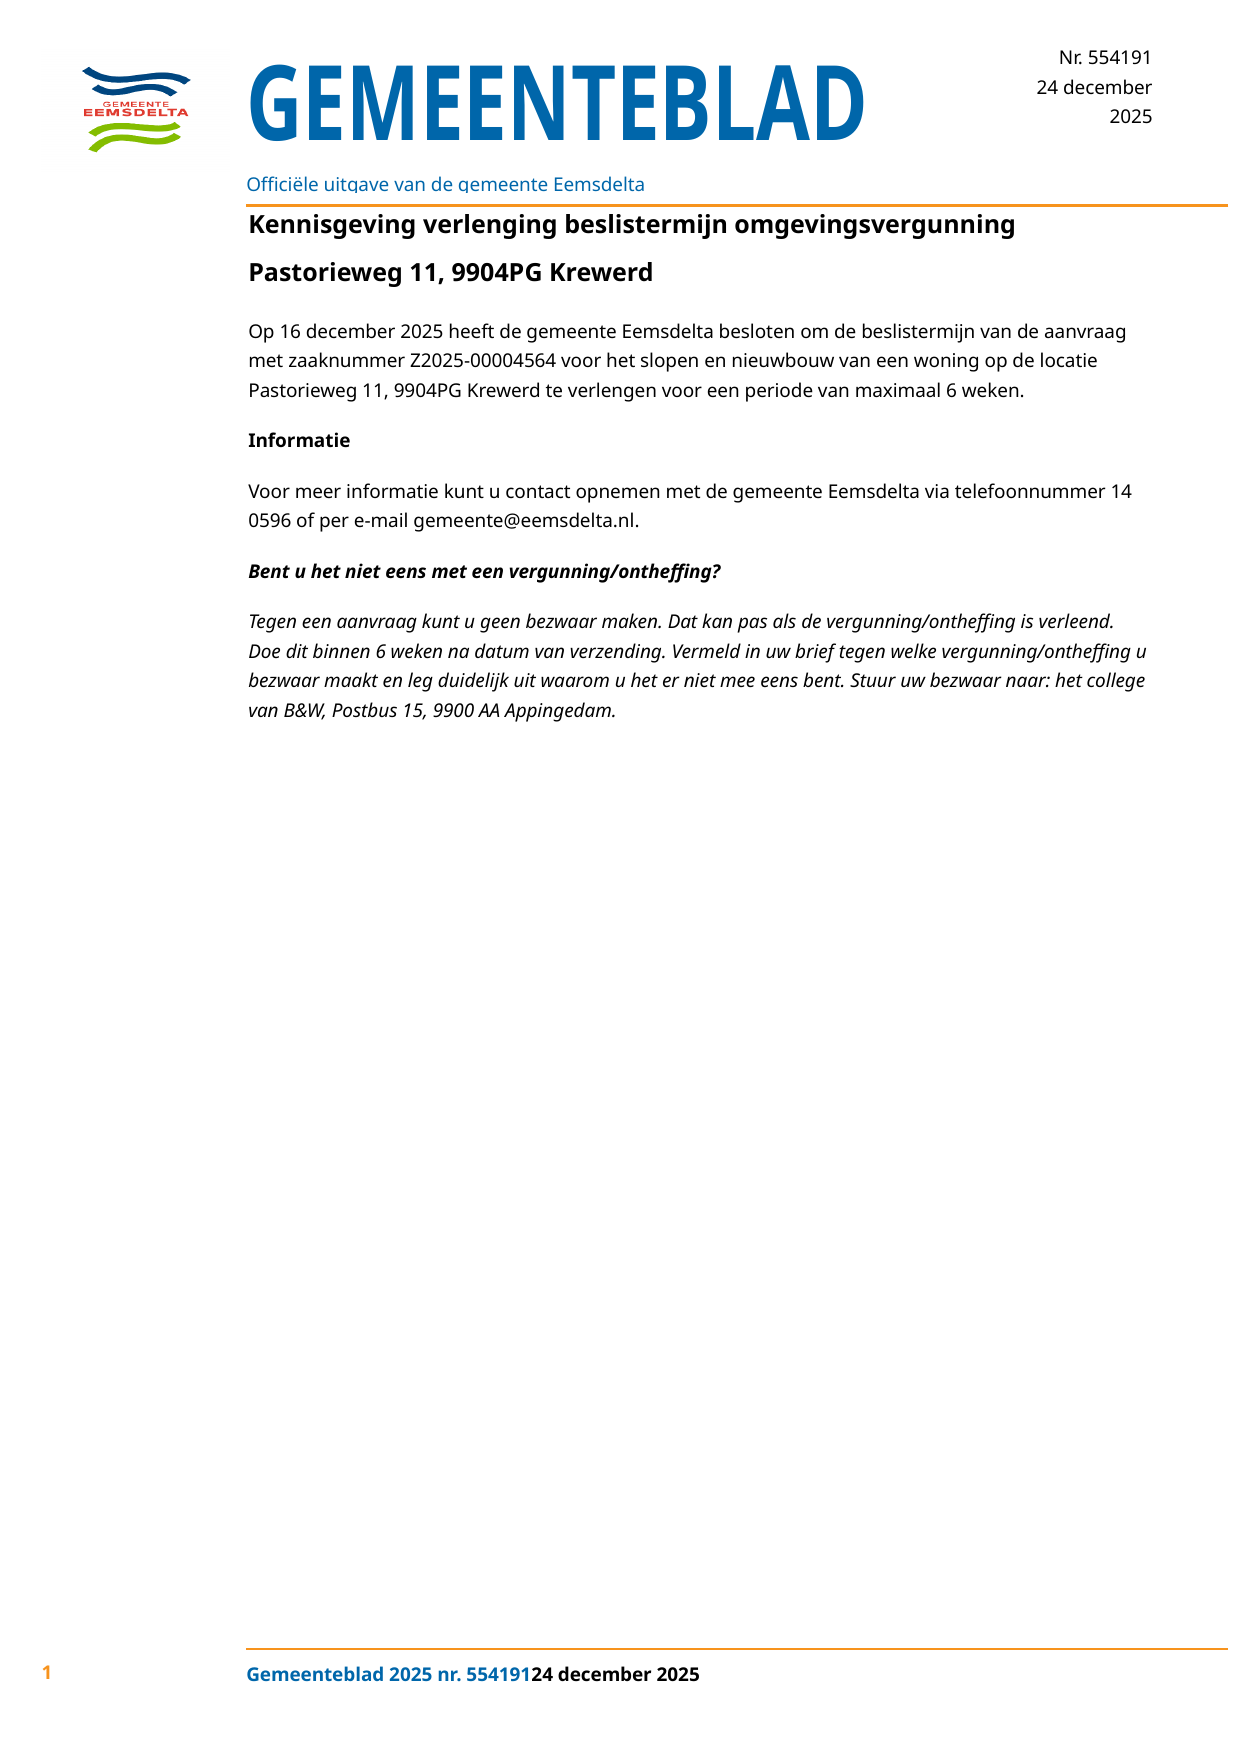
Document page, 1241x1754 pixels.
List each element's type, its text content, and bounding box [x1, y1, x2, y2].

text Tegen een aanvraag kunt u geen bezwaar maken. Dat kan pas als de vergunning/ontheffing is verleend. Doe dit binnen 6 weken na datum van verzending. Vermeld in uw brief tegen welke vergunning/ontheffing u bezwaar maakt en leg duidelijk uit waarom u het er niet mee eens bent. Stuur uw bezwaar naar: het college van B&W, Postbus 15, 9900 AA Appingedam. [248, 608, 1152, 723]
text Voor meer informatie kunt u contact opnemen met de gemeente Eemsdelta via telefoonnummer 14 0596 of per e-mail gemeente@eemsdelta.nl. [248, 478, 1152, 533]
text Informatie [248, 427, 1152, 453]
picture [41, 47, 231, 172]
text Bent u het niet eens met een vergunning/ontheffing? [248, 558, 1152, 584]
text Kennisgeving verlenging beslistermijn omgevingsvergunning Pastorieweg 11, 9904PG Krewerd [248, 207, 1152, 288]
text Op 16 december 2025 heeft de gemeente Eemsdelta besloten om de beslistermijn van de aanvraag met zaaknummer Z2025-00004564 voor het slopen en nieuwbouw van een woning op de locatie Pastorieweg 11, 9904PG Krewerd te verlengen voor een periode van maximaal 6 weken. [248, 318, 1152, 403]
